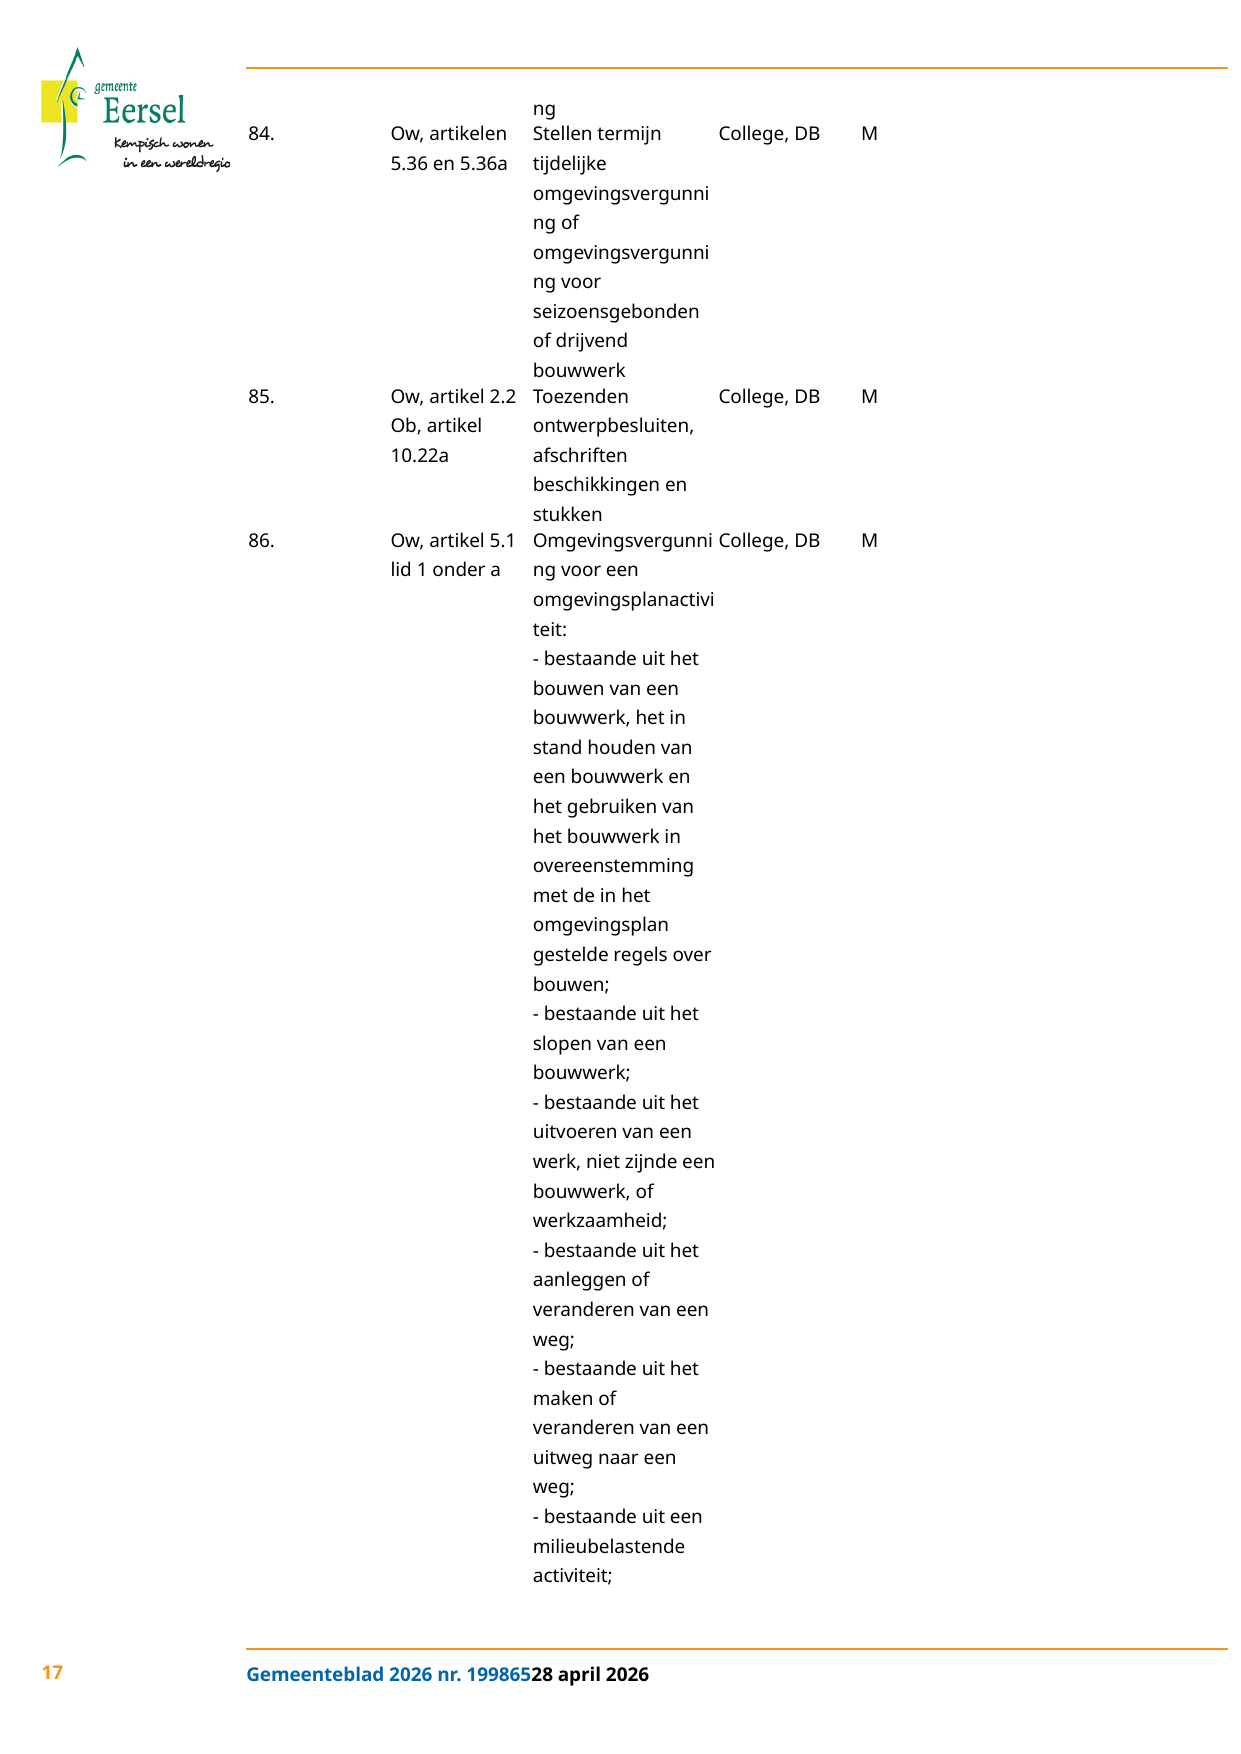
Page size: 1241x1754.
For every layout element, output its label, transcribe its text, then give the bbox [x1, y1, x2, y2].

table_cell [861, 95, 1003, 121]
table_cell Stellen termijn tijdelijke omgevingsvergunning of omgevingsvergunning voor seizoensgebonden of drijvend bouwwerk [533, 121, 718, 383]
table_cell Ow, artikel 2.2 Ob, artikel 10.22a [390, 383, 533, 527]
table_cell College, DB [718, 383, 861, 527]
table_cell M [861, 121, 1003, 383]
table_cell M [861, 527, 1003, 1588]
table_cell Toezenden ontwerpbesluiten, afschriften beschikkingen en stukken [533, 383, 718, 527]
table_cell [248, 383, 390, 527]
table_cell [248, 95, 390, 121]
table_cell Ow, artikel 5.1 lid 1 onder a [390, 527, 533, 1588]
table_cell [390, 95, 533, 121]
table_cell [1003, 95, 1152, 121]
table_cell Ow, artikelen 5.36 en 5.36a [390, 121, 533, 383]
table_cell M [861, 383, 1003, 527]
table_cell [718, 95, 861, 121]
table_cell College, DB [718, 121, 861, 383]
table_cell [248, 121, 390, 383]
table_cell College, DB [718, 527, 861, 1588]
table_cell [1003, 121, 1152, 383]
table_cell [1003, 383, 1152, 527]
table_cell [1003, 527, 1152, 1588]
table_cell ng [533, 95, 718, 121]
table_cell Omgevingsvergunning voor een omgevingsplanactiviteit: - bestaande uit het bouwen van een bouwwerk, het in stand houden van een bouwwerk en het gebruiken van het bouwwerk in overeenstemming met de in het omgevingsplan gestelde regels over bouwen; - bestaande uit het slopen van een bouwwerk; - bestaande uit het uitvoeren van een werk, niet zijnde een bouwwerk, of werkzaamheid; - bestaande uit het aanleggen of veranderen van een weg; - bestaande uit het maken of veranderen van een uitweg naar een weg; - bestaande uit een milieubelastende activiteit; [533, 527, 718, 1588]
table_cell [248, 527, 390, 1588]
picture [41, 47, 231, 172]
